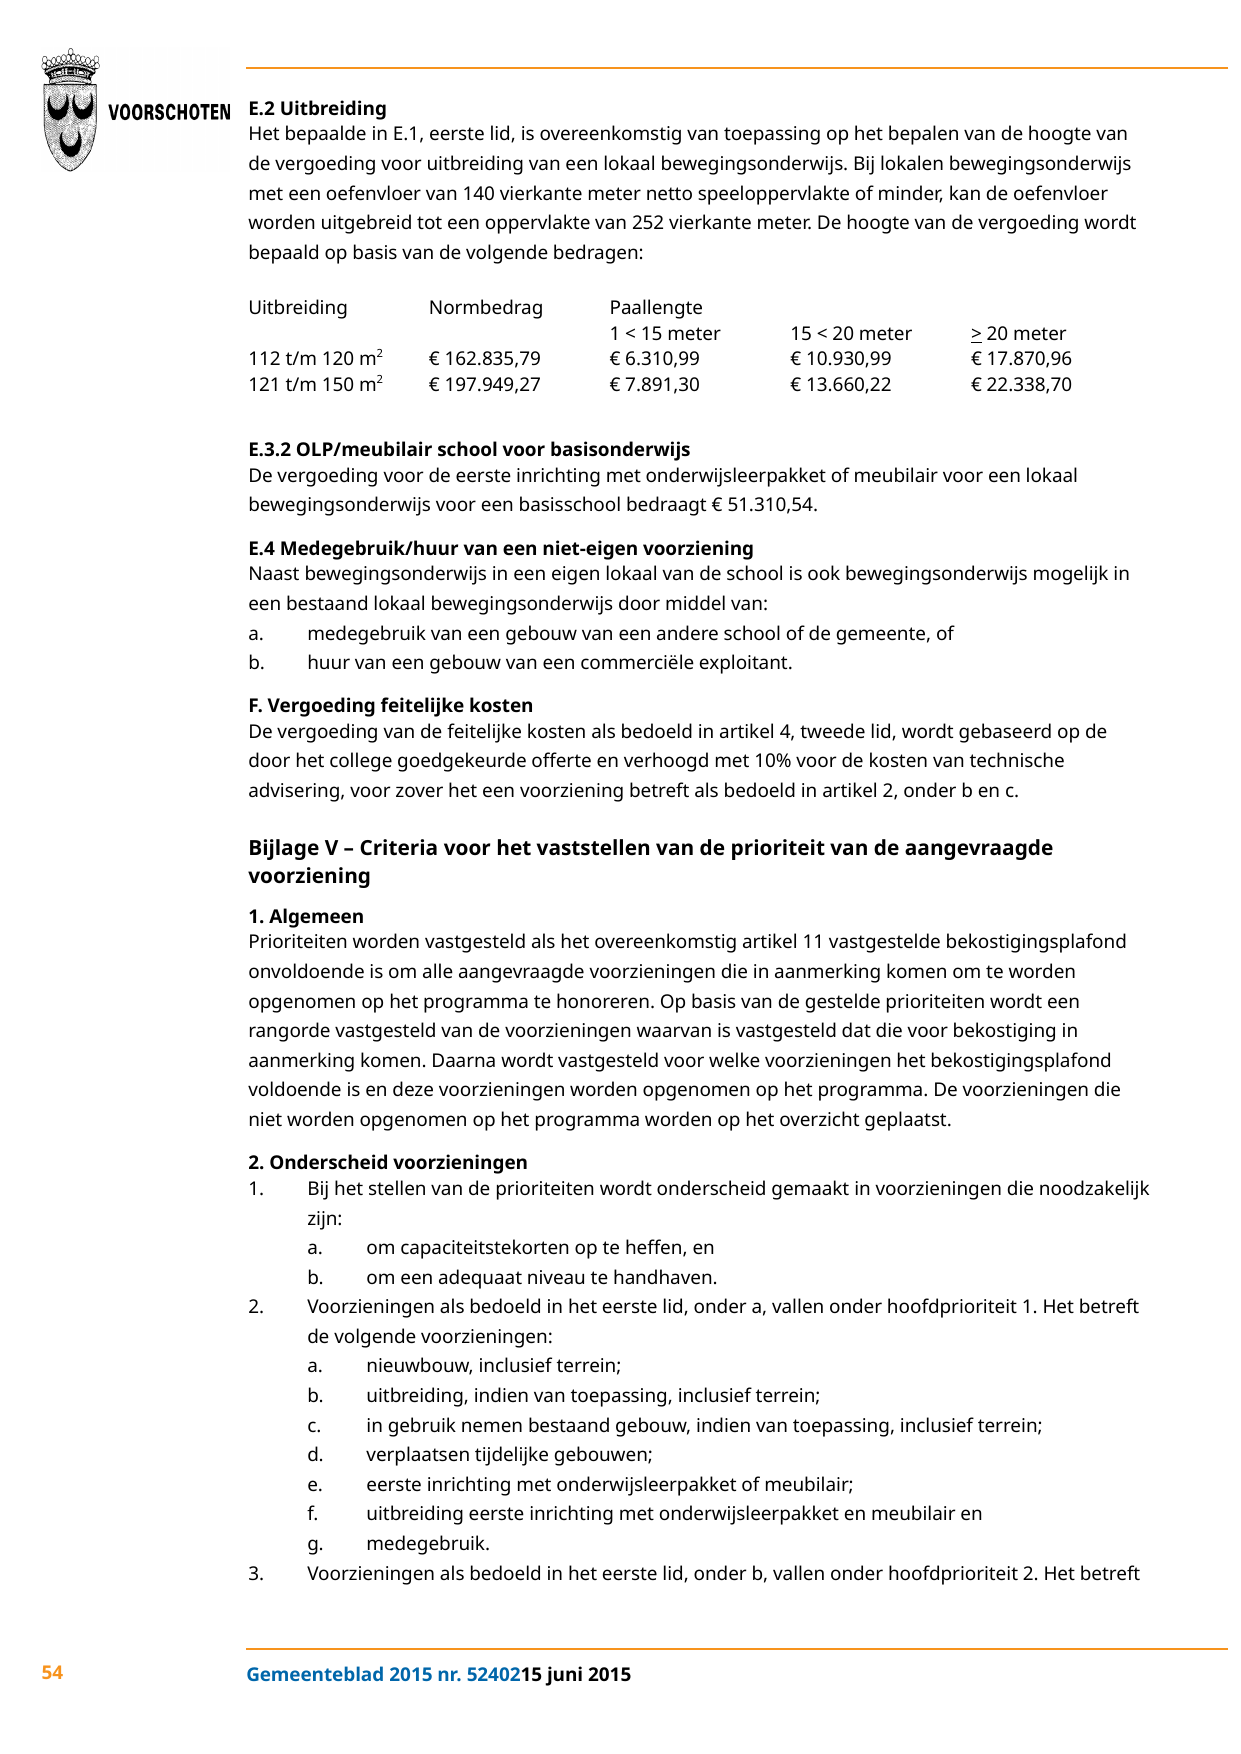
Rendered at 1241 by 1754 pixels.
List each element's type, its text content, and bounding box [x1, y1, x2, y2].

table_cell € 162.835,79 [429, 346, 609, 371]
text Prioriteiten worden vastgesteld als het overeenkomstig artikel 11 vastgestelde bekostigingsplafond onvoldoende is om alle aangevraagde voorzieningen die in aanmerking komen om te worden opgenomen op het programma te honoreren. Op basis van de gestelde prioriteiten wordt een rangorde vastgesteld van de voorzieningen waarvan is vastgesteld dat die voor bekostiging in aanmerking komen. Daarna wordt vastgesteld voor welke voorzieningen het bekostigingsplafond voldoende is en deze voorzieningen worden opgenomen op het programma. De voorzieningen die niet worden opgenomen op het programma worden op het overzicht geplaatst. [248, 929, 1152, 1132]
list om een adequaat niveau te handhaven. [307, 1264, 1152, 1289]
text 1. Algemeen [248, 903, 1152, 929]
table_cell > 20 meter [971, 320, 1152, 346]
table_cell 15 < 20 meter [790, 320, 971, 346]
table_cell € 7.891,30 [609, 371, 790, 397]
list huur van een gebouw van een commerciële exploitant. [248, 649, 1152, 675]
list nieuwbouw, inclusief terrein; [307, 1353, 1152, 1378]
text De vergoeding van de feitelijke kosten als bedoeld in artikel 4, tweede lid, wordt gebaseerd op de door het college goedgekeurde offerte en verhoogd met 10% voor de kosten van technische advisering, voor zover het een voorziening betreft als bedoeld in artikel 2, onder b en c. [248, 718, 1152, 803]
list in gebruik nemen bestaand gebouw, indien van toepassing, inclusief terrein; [307, 1412, 1152, 1437]
table_header Normbedrag [429, 294, 609, 320]
list uitbreiding, indien van toepassing, inclusief terrein; [307, 1382, 1152, 1408]
list Bij het stellen van de prioriteiten wordt onderscheid gemaakt in voorzieningen die noodzakelijk zijn: [248, 1175, 1152, 1230]
text Naast bewegingsonderwijs in een eigen lokaal van de school is ook bewegingsonderwijs mogelijk in een bestaand lokaal bewegingsonderwijs door middel van: [248, 561, 1152, 616]
text 2. Onderscheid voorzieningen [248, 1149, 1152, 1175]
table_header Uitbreiding [248, 294, 429, 320]
text Bijlage V – Criteria voor het vaststellen van de prioriteit van de aangevraagde voorziening [248, 833, 1152, 889]
list uitbreiding eerste inrichting met onderwijsleerpakket en meubilair en [307, 1501, 1152, 1526]
text E.2 Uitbreiding [248, 95, 1152, 121]
table_cell € 10.930,99 [790, 346, 971, 371]
list medegebruik. [307, 1530, 1152, 1556]
text F. Vergoeding feitelijke kosten [248, 692, 1152, 718]
table_cell € 17.870,96 [971, 346, 1152, 371]
text E.3.2 OLP/meubilair school voor basisonderwijs [248, 436, 1152, 462]
table_cell 1 < 15 meter [609, 320, 790, 346]
table_cell [248, 320, 429, 346]
table_cell € 197.949,27 [429, 371, 609, 397]
table_cell € 13.660,22 [790, 371, 971, 397]
picture [41, 47, 231, 172]
list eerste inrichting met onderwijsleerpakket of meubilair; [307, 1471, 1152, 1497]
table_cell 112 t/m 120 m2 [248, 346, 429, 371]
list Voorzieningen als bedoeld in het eerste lid, onder a, vallen onder hoofdprioriteit 1. Het betreft de volgende voorzieningen: [248, 1293, 1152, 1349]
list Voorzieningen als bedoeld in het eerste lid, onder b, vallen onder hoofdprioriteit 2. Het betreft [248, 1560, 1152, 1585]
table_cell € 22.338,70 [971, 371, 1152, 397]
table_cell 121 t/m 150 m2 [248, 371, 429, 397]
table_cell € 6.310,99 [609, 346, 790, 371]
text Het bepaalde in E.1, eerste lid, is overeenkomstig van toepassing op het bepalen van de hoogte van de vergoeding voor uitbreiding van een lokaal bewegingsonderwijs. Bij lokalen bewegingsonderwijs met een oefenvloer van 140 vierkante meter netto speeloppervlakte of minder, kan de oefenvloer worden uitgebreid tot een oppervlakte van 252 vierkante meter. De hoogte van de vergoeding wordt bepaald op basis van de volgende bedragen: [248, 121, 1152, 264]
table_cell [429, 320, 609, 346]
list verplaatsen tijdelijke gebouwen; [307, 1441, 1152, 1467]
text De vergoeding voor de eerste inrichting met onderwijsleerpakket of meubilair voor een lokaal bewegingsonderwijs voor een basisschool bedraagt € 51.310,54. [248, 462, 1152, 517]
list om capaciteitstekorten op te heffen, en [307, 1234, 1152, 1260]
text E.4 Medegebruik/huur van een niet-eigen voorziening [248, 535, 1152, 561]
table_header Paallengte [609, 294, 790, 320]
list medegebruik van een gebouw van een andere school of de gemeente, of [248, 620, 1152, 645]
